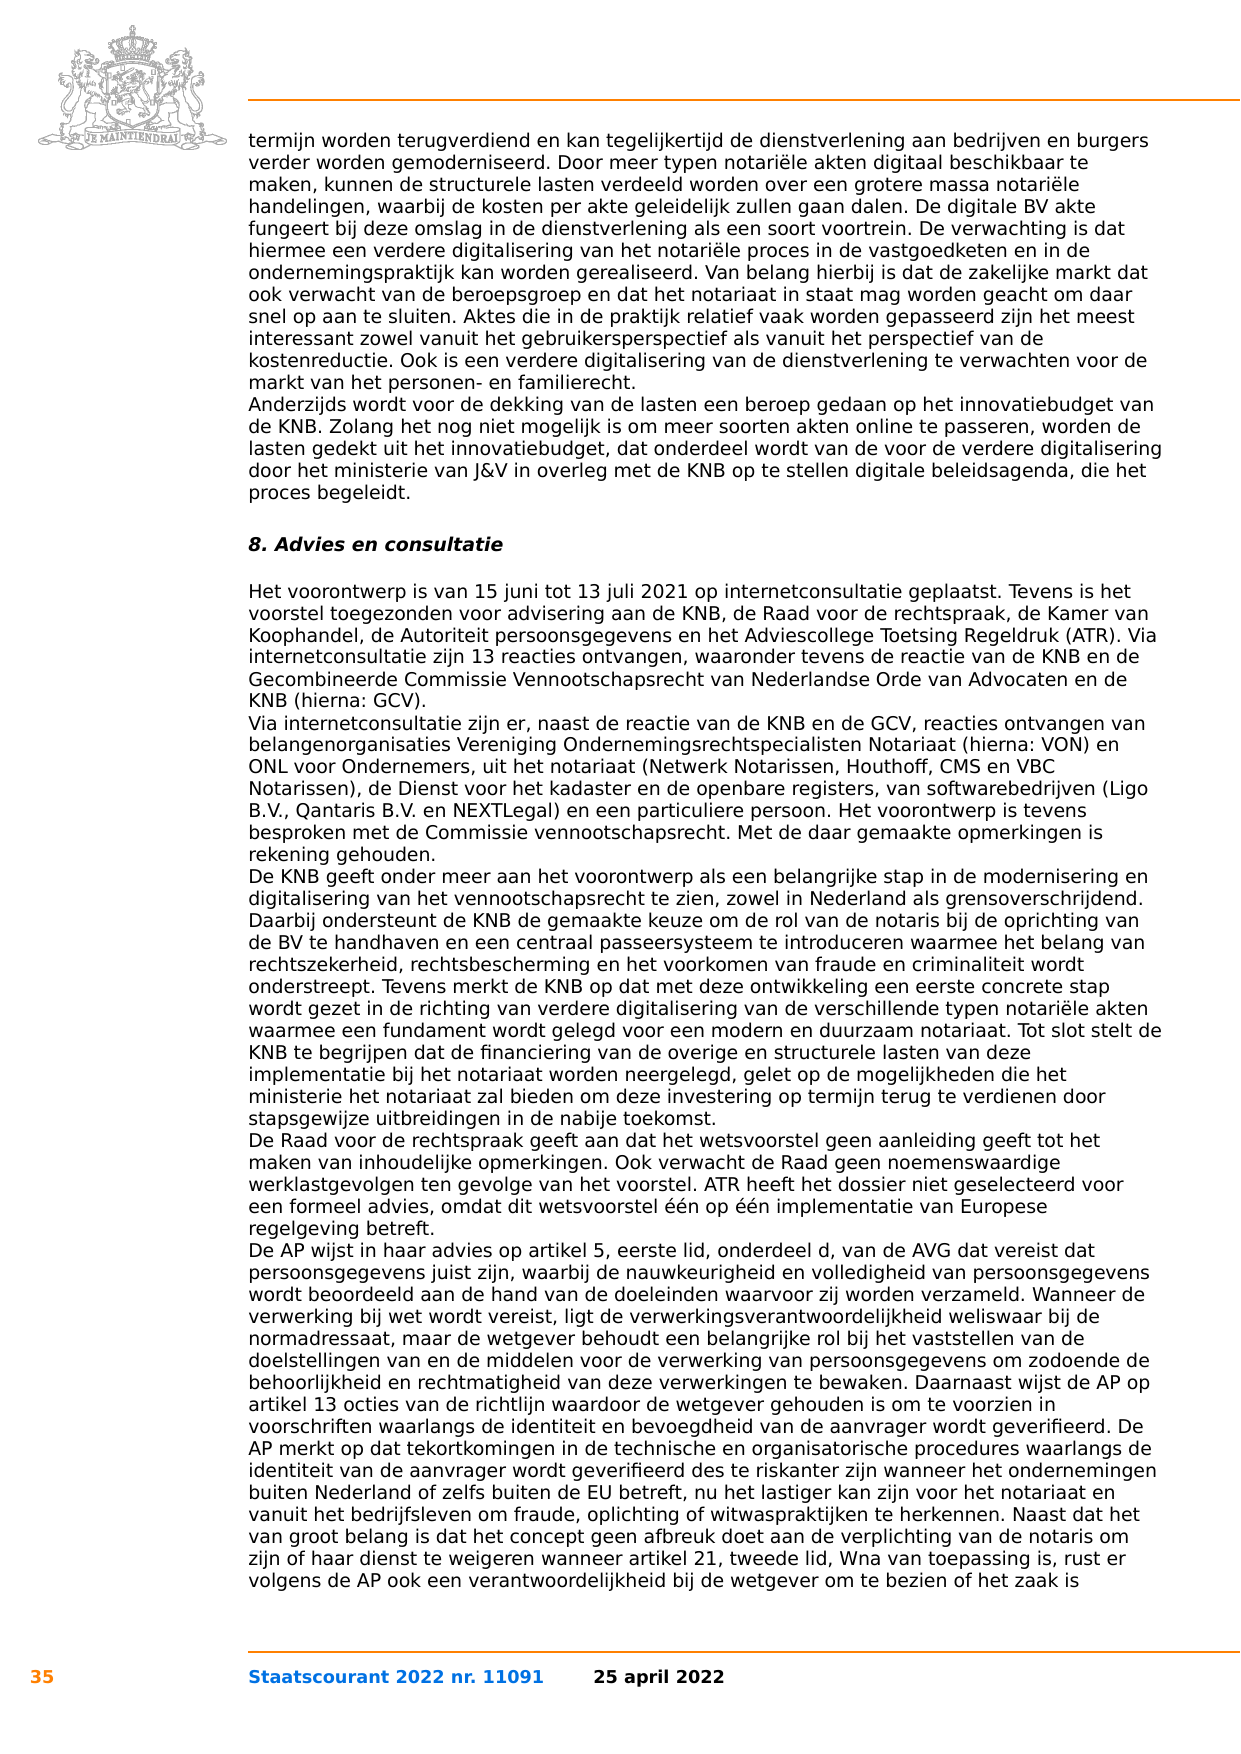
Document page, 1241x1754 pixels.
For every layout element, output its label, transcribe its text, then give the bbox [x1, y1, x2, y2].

text Anderzijds wordt voor de dekking van de lasten een beroep gedaan op het innovatiebudget van de KNB. Zolang het nog niet mogelijk is om meer soorten akten online te passeren, worden de lasten gedekt uit het innovatiebudget, dat onderdeel wordt van de voor de verdere digitalisering door het ministerie van J&V in overleg met de KNB op te stellen digitale beleidsagenda, die het proces begeleidt. [248, 394, 1163, 503]
text De Raad voor de rechtspraak geeft aan dat het wetsvoorstel geen aanleiding geeft tot het maken van inhoudelijke opmerkingen. Ook verwacht de Raad geen noemenswaardige werklastgevolgen ten gevolge van het voorstel. ATR heeft het dossier niet geselecteerd voor een formeel advies, omdat dit wetsvoorstel één op één implementatie van Europese regelgeving betreft. [248, 1130, 1163, 1240]
text De KNB geeft onder meer aan het voorontwerp als een belangrijke stap in de modernisering en digitalisering van het vennootschapsrecht te zien, zowel in Nederland als grensoverschrijdend. Daarbij ondersteunt de KNB de gemaakte keuze om de rol van de notaris bij de oprichting van de BV te handhaven en een centraal passeersysteem te introduceren waarmee het belang van rechtszekerheid, rechtsbescherming en het voorkomen van fraude en criminaliteit wordt onderstreept. Tevens merkt de KNB op dat met deze ontwikkeling een eerste concrete stap wordt gezet in de richting van verdere digitalisering van de verschillende typen notariële akten waarmee een fundament wordt gelegd voor een modern en duurzaam notariaat. Tot slot stelt de KNB te begrijpen dat de financiering van de overige en structurele lasten van deze implementatie bij het notariaat worden neergelegd, gelet op de mogelijkheden die het ministerie het notariaat zal bieden om deze investering op termijn terug te verdienen door stapsgewijze uitbreidingen in de nabije toekomst. [248, 866, 1163, 1130]
text Via internetconsultatie zijn er, naast de reactie van de KNB en de GCV, reacties ontvangen van belangenorganisaties Vereniging Ondernemingsrechtspecialisten Notariaat (hierna: VON) en ONL voor Ondernemers, uit het notariaat (Netwerk Notarissen, Houthoff, CMS en VBC Notarissen), de Dienst voor het kadaster en de openbare registers, van softwarebedrijven (Ligo B.V., Qantaris B.V. en NEXTLegal) en een particuliere persoon. Het voorontwerp is tevens besproken met de Commissie vennootschapsrecht. Met de daar gemaakte opmerkingen is rekening gehouden. [248, 712, 1163, 866]
picture [38, 25, 227, 150]
subtitle 8. Advies en consultatie [248, 533, 1163, 556]
text termijn worden terugverdiend en kan tegelijkertijd de dienstverlening aan bedrijven en burgers verder worden gemoderniseerd. Door meer typen notariële akten digitaal beschikbaar te maken, kunnen de structurele lasten verdeeld worden over een grotere massa notariële handelingen, waarbij de kosten per akte geleidelijk zullen gaan dalen. De digitale BV akte fungeert bij deze omslag in de dienstverlening als een soort voortrein. De verwachting is dat hiermee een verdere digitalisering van het notariële proces in de vastgoedketen en in de ondernemingspraktijk kan worden gerealiseerd. Van belang hierbij is dat de zakelijke markt dat ook verwacht van de beroepsgroep en dat het notariaat in staat mag worden geacht om daar snel op aan te sluiten. Aktes die in de praktijk relatief vaak worden gepasseerd zijn het meest interessant zowel vanuit het gebruikersperspectief als vanuit het perspectief van de kostenreductie. Ook is een verdere digitalisering van de dienstverlening te verwachten voor de markt van het personen- en familierecht. [248, 130, 1163, 394]
text Het voorontwerp is van 15 juni tot 13 juli 2021 op internetconsultatie geplaatst. Tevens is het voorstel toegezonden voor advisering aan de KNB, de Raad voor de rechtspraak, de Kamer van Koophandel, de Autoriteit persoonsgegevens en het Adviescollege Toetsing Regeldruk (ATR). Via internetconsultatie zijn 13 reacties ontvangen, waaronder tevens de reactie van de KNB en de Gecombineerde Commissie Vennootschapsrecht van Nederlandse Orde van Advocaten en de KNB (hierna: GCV). [248, 581, 1163, 712]
text De AP wijst in haar advies op artikel 5, eerste lid, onderdeel d, van de AVG dat vereist dat persoonsgegevens juist zijn, waarbij de nauwkeurigheid en volledigheid van persoonsgegevens wordt beoordeeld aan de hand van de doeleinden waarvoor zij worden verzameld. Wanneer de verwerking bij wet wordt vereist, ligt de verwerkingsverantwoordelijkheid weliswaar bij de normadressaat, maar de wetgever behoudt een belangrijke rol bij het vaststellen van de doelstellingen van en de middelen voor de verwerking van persoonsgegevens om zodoende de behoorlijkheid en rechtmatigheid van deze verwerkingen te bewaken. Daarnaast wijst de AP op artikel 13 octies van de richtlijn waardoor de wetgever gehouden is om te voorzien in voorschriften waarlangs de identiteit en bevoegdheid van de aanvrager wordt geverifieerd. De AP merkt op dat tekortkomingen in de technische en organisatorische procedures waarlangs de identiteit van de aanvrager wordt geverifieerd des te riskanter zijn wanneer het ondernemingen buiten Nederland of zelfs buiten de EU betreft, nu het lastiger kan zijn voor het notariaat en vanuit het bedrijfsleven om fraude, oplichting of witwaspraktijken te herkennen. Naast dat het van groot belang is dat het concept geen afbreuk doet aan de verplichting van de notaris om zijn of haar dienst te weigeren wanneer artikel 21, tweede lid, Wna van toepassing is, rust er volgens de AP ook een verantwoordelijkheid bij de wetgever om te bezien of het zaak is [248, 1240, 1163, 1592]
